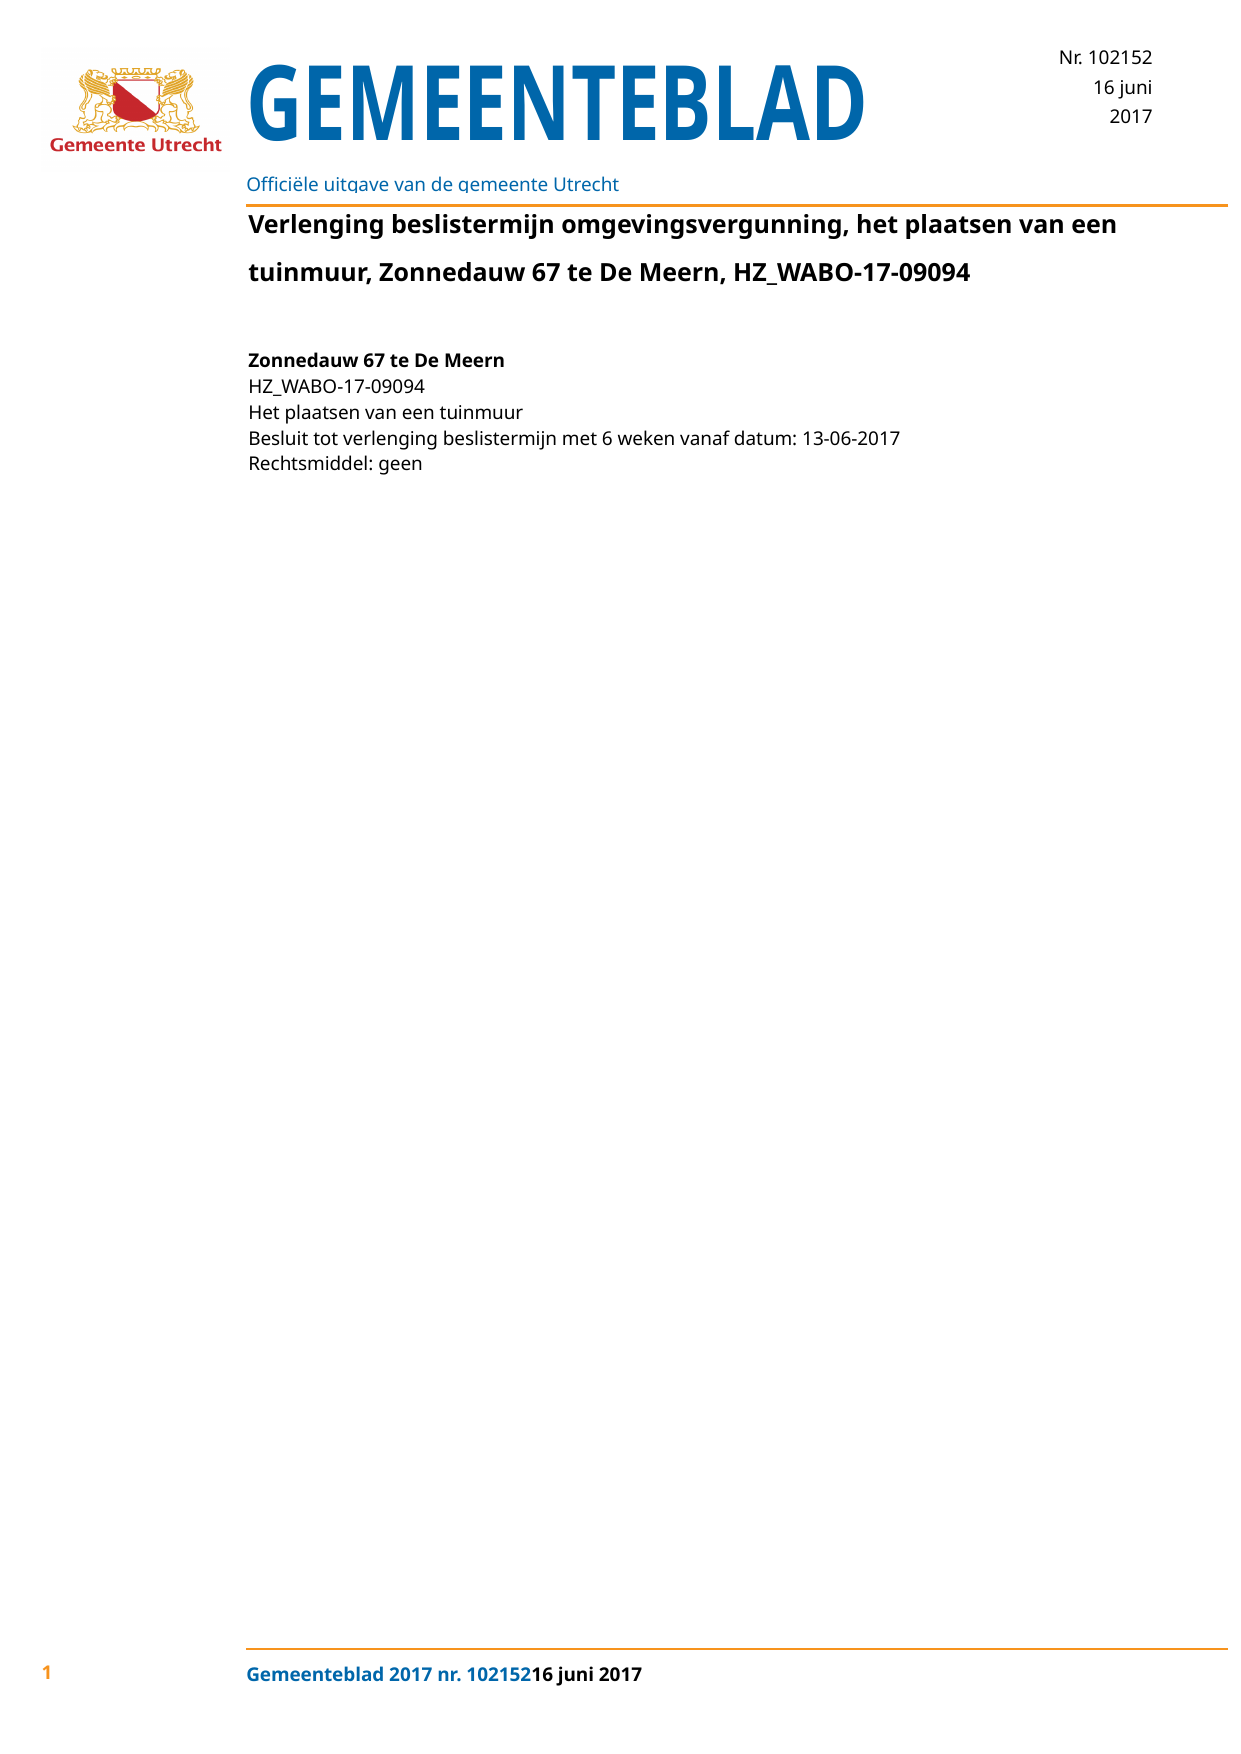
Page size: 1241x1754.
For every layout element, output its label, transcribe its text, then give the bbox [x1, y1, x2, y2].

text Verlenging beslistermijn omgevingsvergunning, het plaatsen van een tuinmuur, Zonnedauw 67 te De Meern, HZ_WABO-17-09094 [248, 207, 1152, 288]
picture [41, 47, 231, 172]
table_cell Besluit tot verlenging beslistermijn met 6 weken vanaf datum: 13-06-2017 [248, 425, 1152, 451]
table_header Zonnedauw 67 te De Meern [248, 348, 1152, 373]
table_cell HZ_WABO-17-09094 [248, 373, 1152, 399]
table_cell Het plaatsen van een tuinmuur [248, 399, 549, 425]
table_cell Rechtsmiddel: geen [248, 451, 1152, 476]
